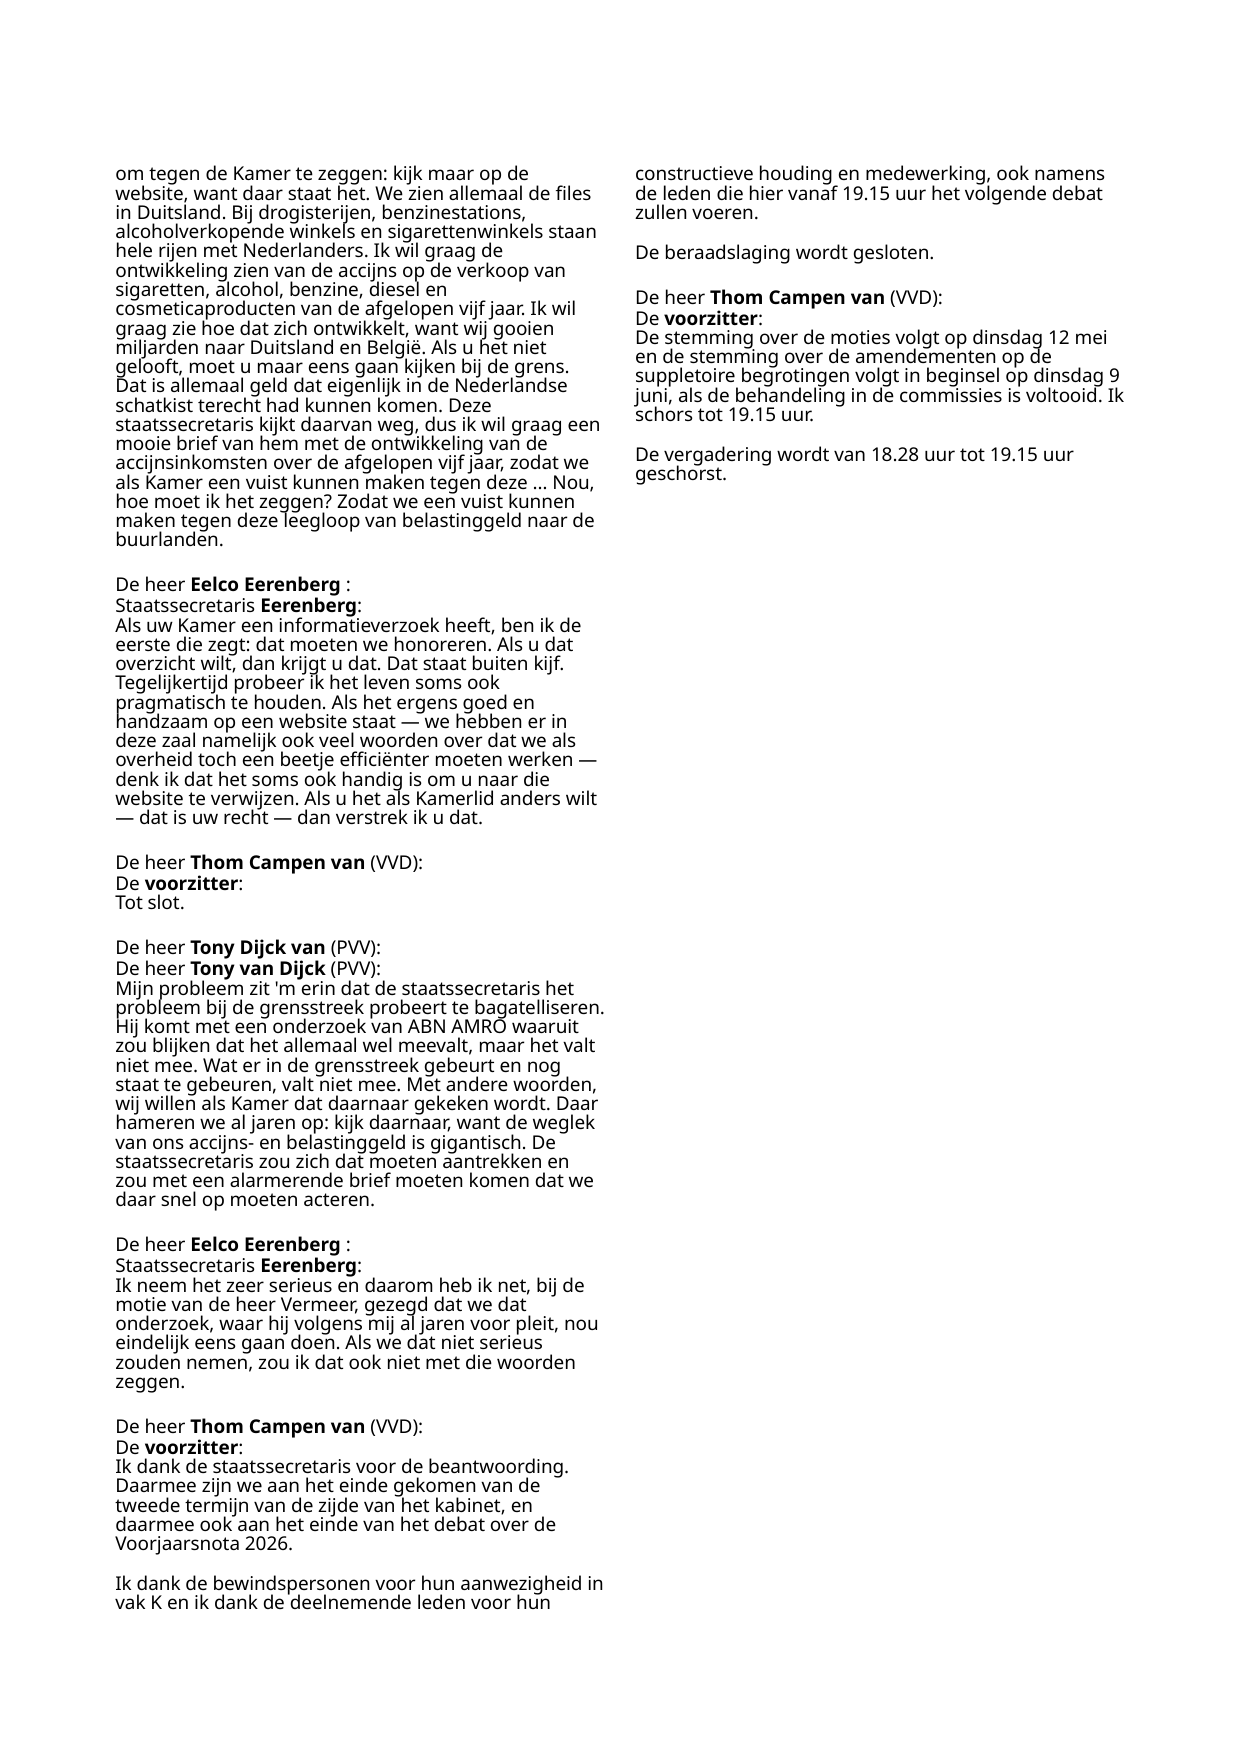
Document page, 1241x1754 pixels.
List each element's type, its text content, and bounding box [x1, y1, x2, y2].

text constructieve houding en medewerking, ook namens de leden die hier vanaf 19.15 uur het volgende debat zullen voeren. [635, 165, 1125, 223]
text De vergadering wordt van 18.28 uur tot 19.15 uur geschorst. [635, 446, 1125, 485]
text De stemming over de moties volgt op dinsdag 12 mei en de stemming over de amendementen op de suppletoire begrotingen volgt in beginsel op dinsdag 9 juni, als de behandeling in de commissies is voltooid. Ik schors tot 19.15 uur. [635, 329, 1125, 425]
text De heer Thom Campen van (VVD): [115, 1413, 605, 1439]
text De voorzitter: [635, 310, 1125, 329]
text Mijn probleem zit 'm erin dat de staatssecretaris het probleem bij de grensstreek probeert te bagatelliseren. Hij komt met een onderzoek van ABN AMRO waaruit zou blijken dat het allemaal wel meevalt, maar het valt niet mee. Wat er in de grensstreek gebeurt en nog staat te gebeuren, valt niet mee. Met andere woorden, wij willen als Kamer dat daarnaar gekeken wordt. Daar hameren we al jaren op: kijk daarnaar, want de weglek van ons accijns- en belastinggeld is gigantisch. De staatssecretaris zou zich dat moeten aantrekken en zou met een alarmerende brief moeten komen dat we daar snel op moeten acteren. [115, 979, 605, 1211]
text Als uw Kamer een informatieverzoek heeft, ben ik de eerste die zegt: dat moeten we honoreren. Als u dat overzicht wilt, dan krijgt u dat. Dat staat buiten kijf. Tegelijkertijd probeer ik het leven soms ook pragmatisch te houden. Als het ergens goed en handzaam op een website staat — we hebben er in deze zaal namelijk ook veel woorden over dat we als overheid toch een beetje efficiënter moeten werken — denk ik dat het soms ook handig is om u naar die website te verwijzen. Als u het als Kamerlid anders wilt — dat is uw recht — dan verstrek ik u dat. [115, 617, 605, 828]
text De heer Thom Campen van (VVD): [635, 284, 1125, 310]
text De heer Tony Dijck van (PVV): [115, 934, 605, 960]
text De beraadslaging wordt gesloten. [635, 244, 1125, 263]
text De heer Eelco Eerenberg : [115, 1232, 605, 1257]
text Ik dank de bewindspersonen voor hun aanwezigheid in vak K en ik dank de deelnemende leden voor hun [115, 1575, 605, 1614]
text De voorzitter: [115, 1439, 605, 1458]
text Ik dank de staatssecretaris voor de beantwoording. Daarmee zijn we aan het einde gekomen van de tweede termijn van de zijde van het kabinet, en daarmee ook aan het einde van het debat over de Voorjaarsnota 2026. [115, 1458, 605, 1554]
text Tot slot. [115, 894, 605, 914]
text De heer Eelco Eerenberg : [115, 572, 605, 597]
text De heer Thom Campen van (VVD): [115, 849, 605, 875]
text Ik neem het zeer serieus en daarom heb ik net, bij de motie van de heer Vermeer, gezegd dat we dat onderzoek, waar hij volgens mij al jaren voor pleit, nou eindelijk eens gaan doen. Als we dat niet serieus zouden nemen, zou ik dat ook niet met die woorden zeggen. [115, 1277, 605, 1392]
text De voorzitter: [115, 875, 605, 894]
text Staatssecretaris Eerenberg: [115, 1257, 605, 1277]
text De heer Tony van Dijck (PVV): [115, 960, 605, 979]
text om tegen de Kamer te zeggen: kijk maar op de website, want daar staat het. We zien allemaal de files in Duitsland. Bij drogisterijen, benzinestations, alcoholverkopende winkels en sigarettenwinkels staan hele rijen met Nederlanders. Ik wil graag de ontwikkeling zien van de accijns op de verkoop van sigaretten, alcohol, benzine, diesel en cosmeticaproducten van de afgelopen vijf jaar. Ik wil graag zie hoe dat zich ontwikkelt, want wij gooien miljarden naar Duitsland en België. Als u het niet gelooft, moet u maar eens gaan kijken bij de grens. Dat is allemaal geld dat eigenlijk in de Nederlandse schatkist terecht had kunnen komen. Deze staatssecretaris kijkt daarvan weg, dus ik wil graag een mooie brief van hem met de ontwikkeling van de accijnsinkomsten over de afgelopen vijf jaar, zodat we als Kamer een vuist kunnen maken tegen deze … Nou, hoe moet ik het zeggen? Zodat we een vuist kunnen maken tegen deze leegloop van belastinggeld naar de buurlanden. [115, 165, 605, 551]
text Staatssecretaris Eerenberg: [115, 597, 605, 617]
